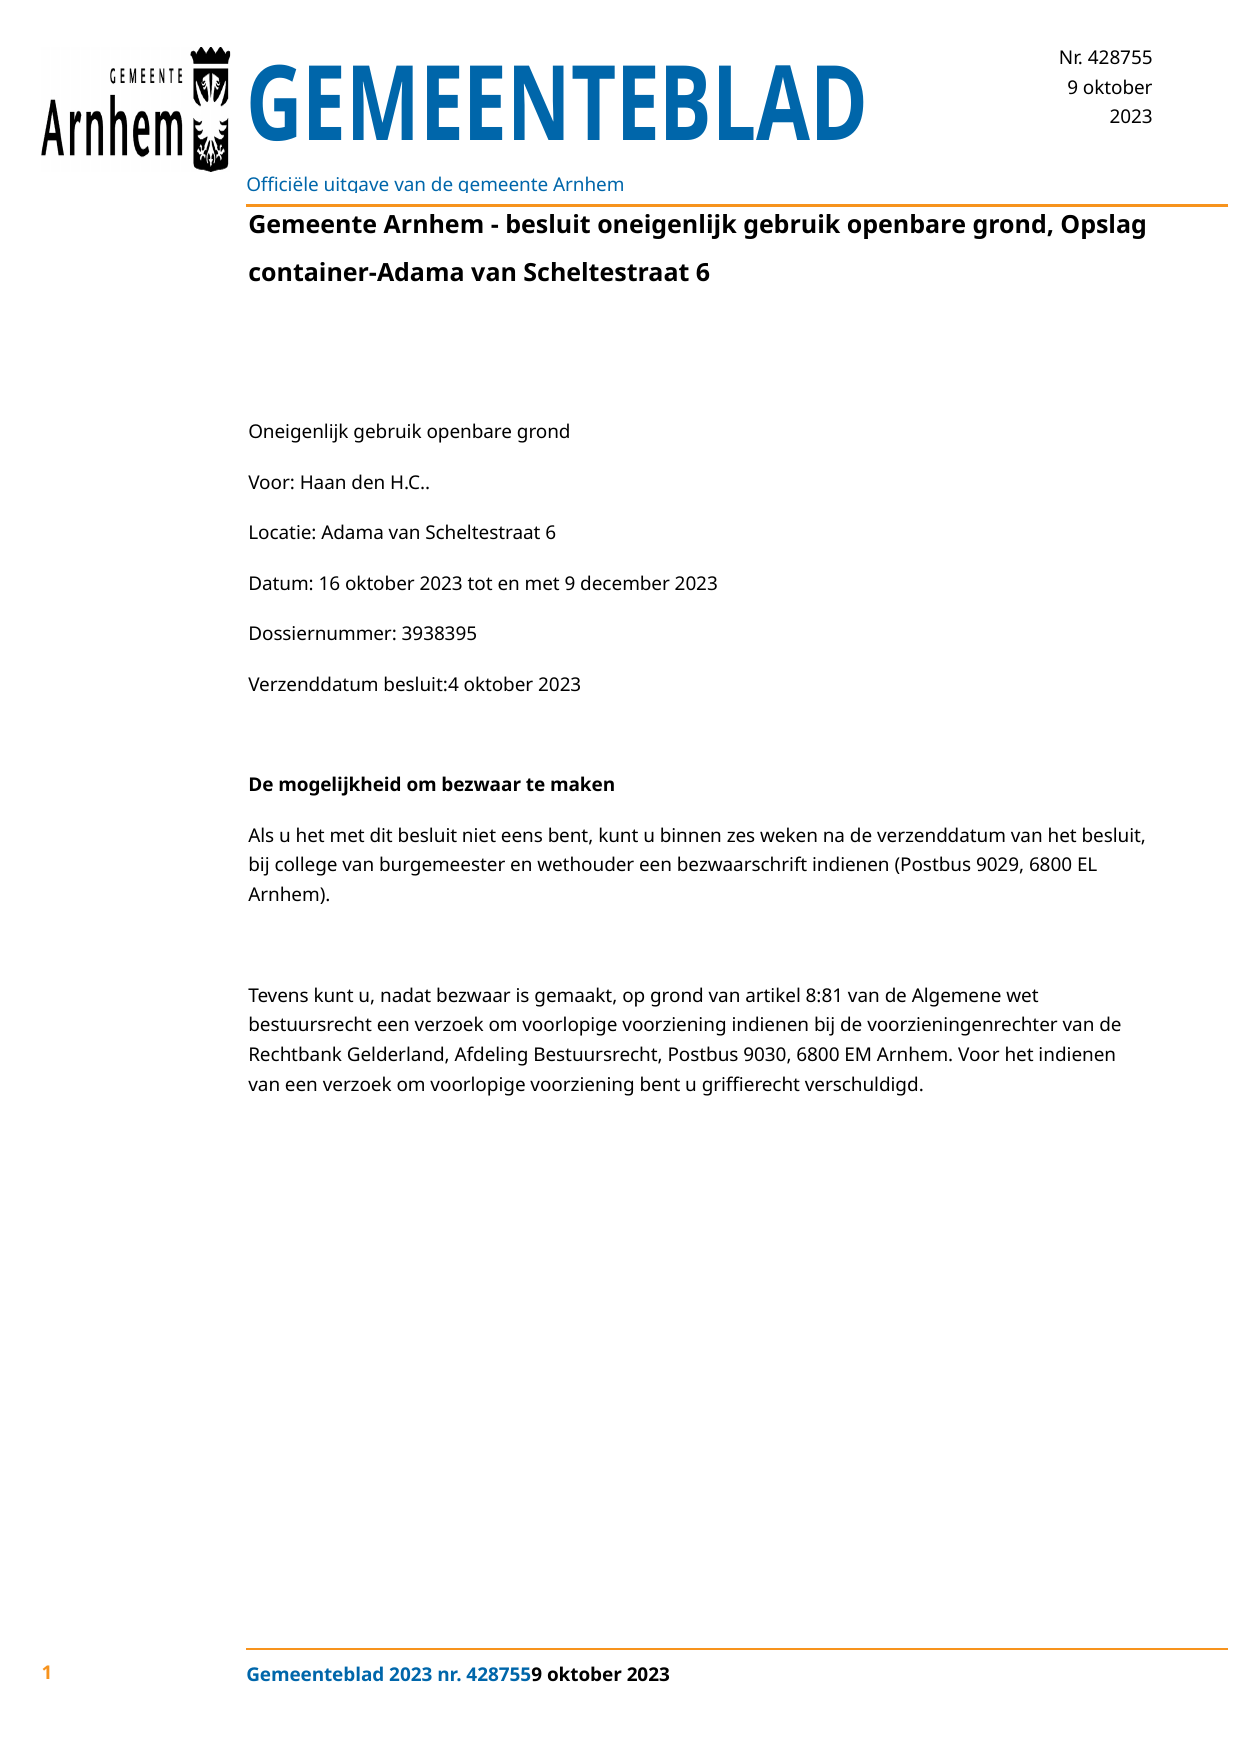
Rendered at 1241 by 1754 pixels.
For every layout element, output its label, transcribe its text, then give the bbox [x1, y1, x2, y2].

text Oneigenlijk gebruik openbare grond [248, 419, 1152, 444]
text Locatie: Adama van Scheltestraat 6 [248, 519, 1152, 545]
text Gemeente Arnhem - besluit oneigenlijk gebruik openbare grond, Opslag container-Adama van Scheltestraat 6 [248, 207, 1152, 288]
text De mogelijkheid om bezwaar te maken [248, 772, 1152, 797]
text Voor: Haan den H.C.. [248, 469, 1152, 495]
text Datum: 16 oktober 2023 tot en met 9 december 2023 [248, 570, 1152, 596]
text Als u het met dit besluit niet eens bent, kunt u binnen zes weken na de verzenddatum van het besluit, bij college van burgemeester en wethouder een bezwaarschrift indienen (Postbus 9029, 6800 EL Arnhem). [248, 822, 1152, 907]
text Tevens kunt u, nadat bezwaar is gemaakt, op grond van artikel 8:81 van de Algemene wet bestuursrecht een verzoek om voorlopige voorziening indienen bij de voorzieningenrechter van de Rechtbank Gelderland, Afdeling Bestuursrecht, Postbus 9030, 6800 EM Arnhem. Voor het indienen van een verzoek om voorlopige voorziening bent u griffierecht verschuldigd. [248, 982, 1152, 1097]
text Dossiernummer: 3938395 [248, 620, 1152, 646]
text Verzenddatum besluit:4 oktober 2023 [248, 671, 1152, 697]
picture [41, 47, 231, 172]
